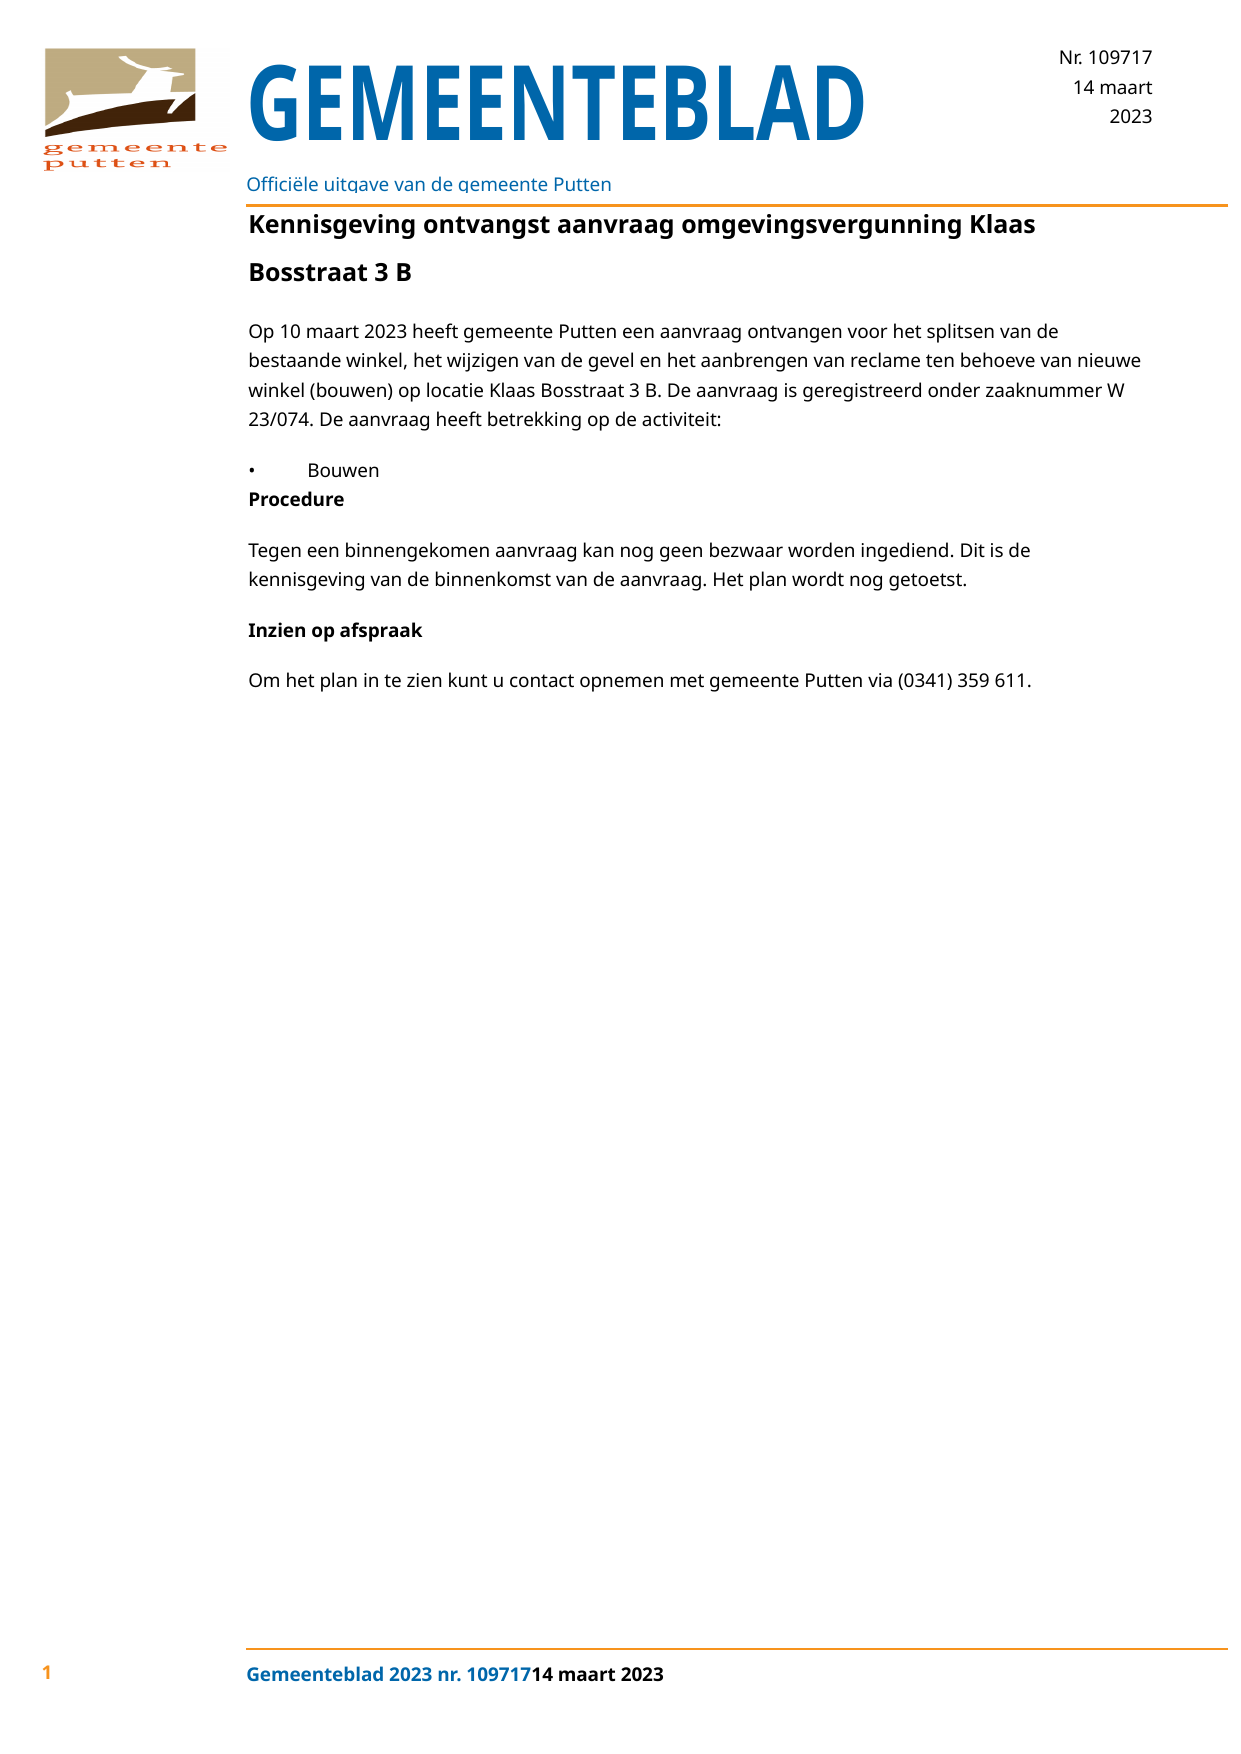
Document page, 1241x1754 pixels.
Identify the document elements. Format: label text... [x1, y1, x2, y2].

list Bouwen [248, 457, 1152, 483]
picture [41, 47, 231, 172]
text Op 10 maart 2023 heeft gemeente Putten een aanvraag ontvangen voor het splitsen van de bestaande winkel, het wijzigen van de gevel en het aanbrengen van reclame ten behoeve van nieuwe winkel (bouwen) op locatie Klaas Bosstraat 3 B. De aanvraag is geregistreerd onder zaaknummer W 23/074. De aanvraag heeft betrekking op de activiteit: [248, 318, 1152, 432]
text Procedure [248, 487, 1152, 512]
text Kennisgeving ontvangst aanvraag omgevingsvergunning Klaas Bosstraat 3 B [248, 207, 1152, 288]
text Tegen een binnengekomen aanvraag kan nog geen bezwaar worden ingediend. Dit is de kennisgeving van de binnenkomst van de aanvraag. Het plan wordt nog getoetst. [248, 537, 1152, 592]
text Om het plan in te zien kunt u contact opnemen met gemeente Putten via (0341) 359 611. [248, 667, 1152, 693]
text Inzien op afspraak [248, 617, 1152, 643]
